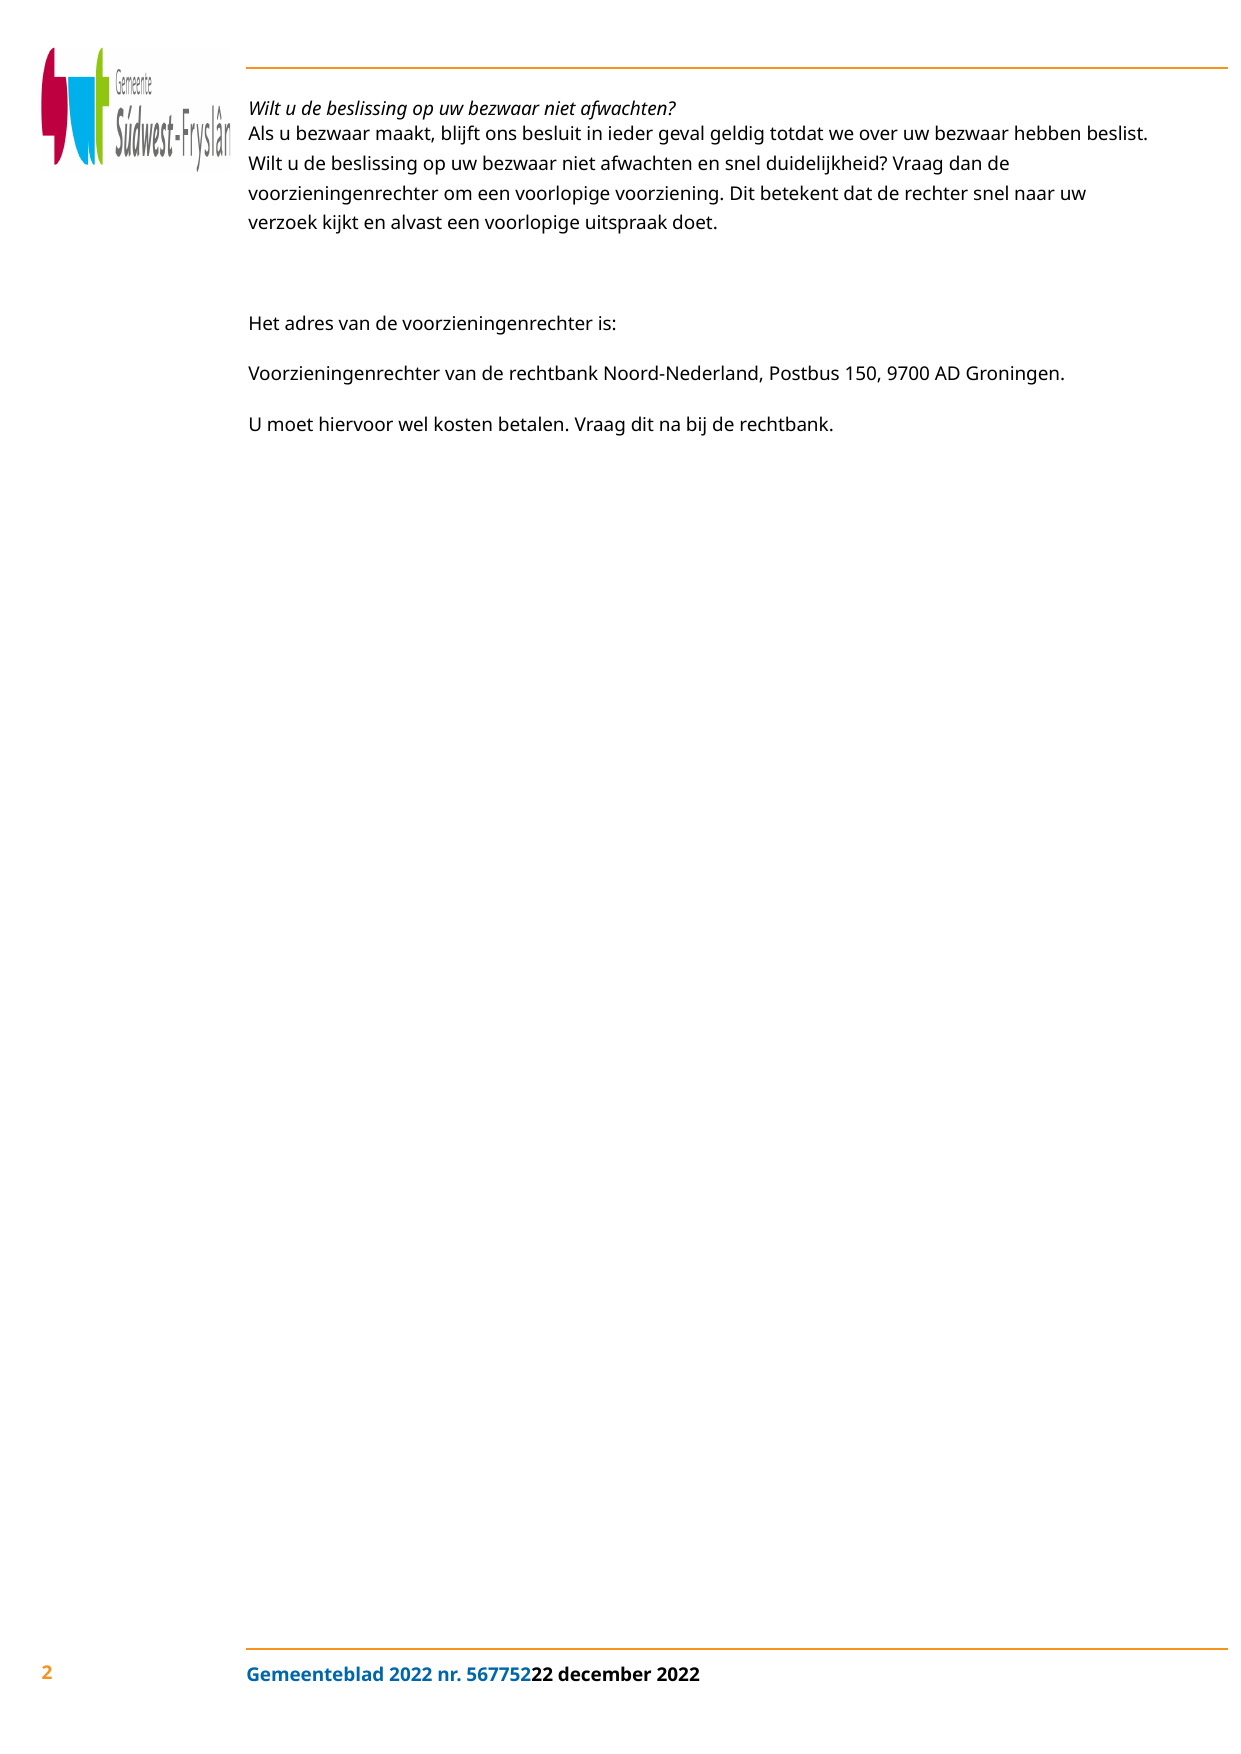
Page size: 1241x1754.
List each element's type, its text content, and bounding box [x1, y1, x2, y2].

text Als u bezwaar maakt, blijft ons besluit in ieder geval geldig totdat we over uw bezwaar hebben beslist. Wilt u de beslissing op uw bezwaar niet afwachten en snel duidelijkheid? Vraag dan de voorzieningenrechter om een voorlopige voorziening. Dit betekent dat de rechter snel naar uw verzoek kijkt en alvast een voorlopige uitspraak doet. [248, 121, 1152, 235]
text U moet hiervoor wel kosten betalen. Vraag dit na bij de rechtbank. [248, 411, 1152, 437]
text Voorzieningenrechter van de rechtbank Noord-Nederland, Postbus 150, 9700 AD Groningen. [248, 361, 1152, 386]
text Het adres van de voorzieningenrechter is: [248, 310, 1152, 336]
picture [41, 47, 231, 172]
text Wilt u de beslissing op uw bezwaar niet afwachten? [248, 95, 1152, 121]
